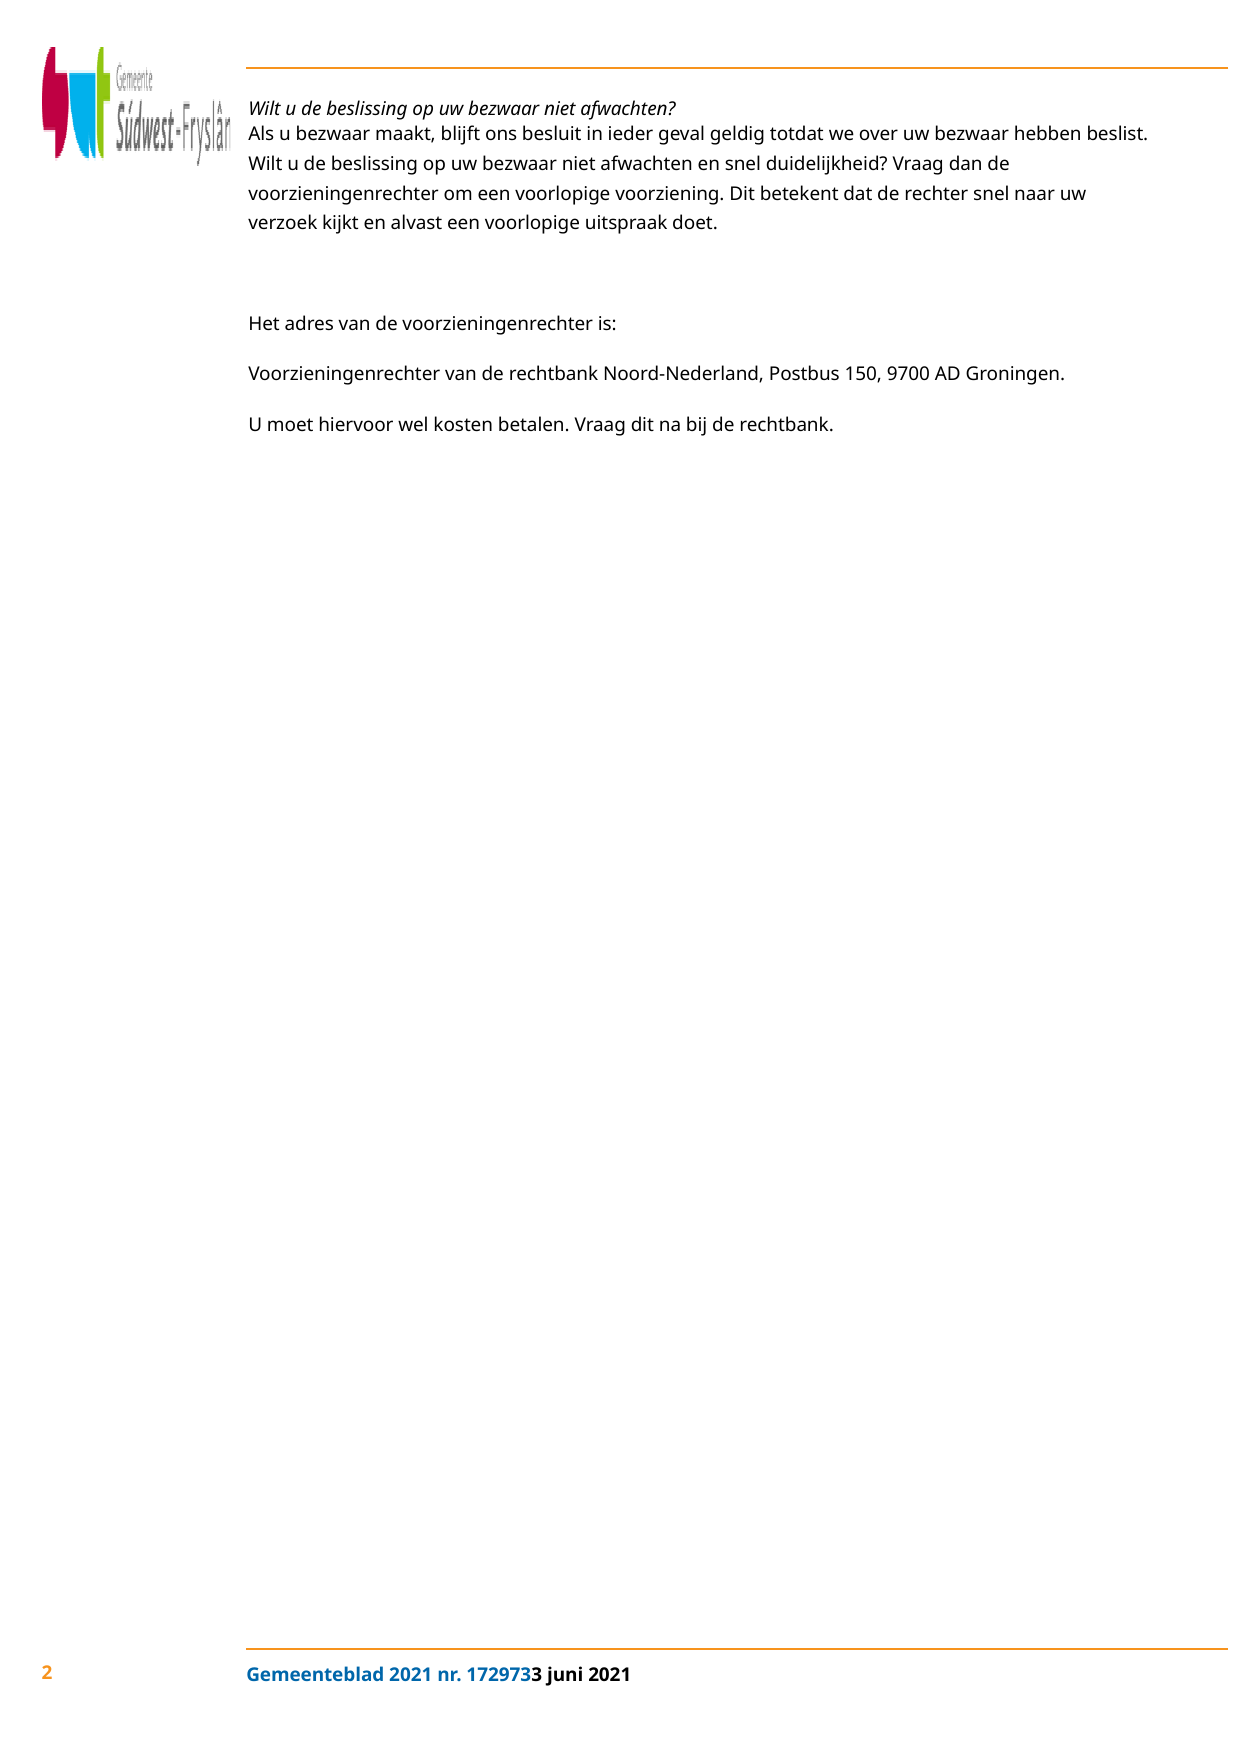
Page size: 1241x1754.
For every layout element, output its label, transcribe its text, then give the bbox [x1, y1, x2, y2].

text Voorzieningenrechter van de rechtbank Noord-Nederland, Postbus 150, 9700 AD Groningen. [248, 361, 1152, 386]
text Wilt u de beslissing op uw bezwaar niet afwachten? [248, 95, 1152, 121]
text U moet hiervoor wel kosten betalen. Vraag dit na bij de rechtbank. [248, 411, 1152, 437]
text Het adres van de voorzieningenrechter is: [248, 310, 1152, 336]
text Als u bezwaar maakt, blijft ons besluit in ieder geval geldig totdat we over uw bezwaar hebben beslist. Wilt u de beslissing op uw bezwaar niet afwachten en snel duidelijkheid? Vraag dan de voorzieningenrechter om een voorlopige voorziening. Dit betekent dat de rechter snel naar uw verzoek kijkt en alvast een voorlopige uitspraak doet. [248, 121, 1152, 235]
picture [41, 47, 231, 172]
